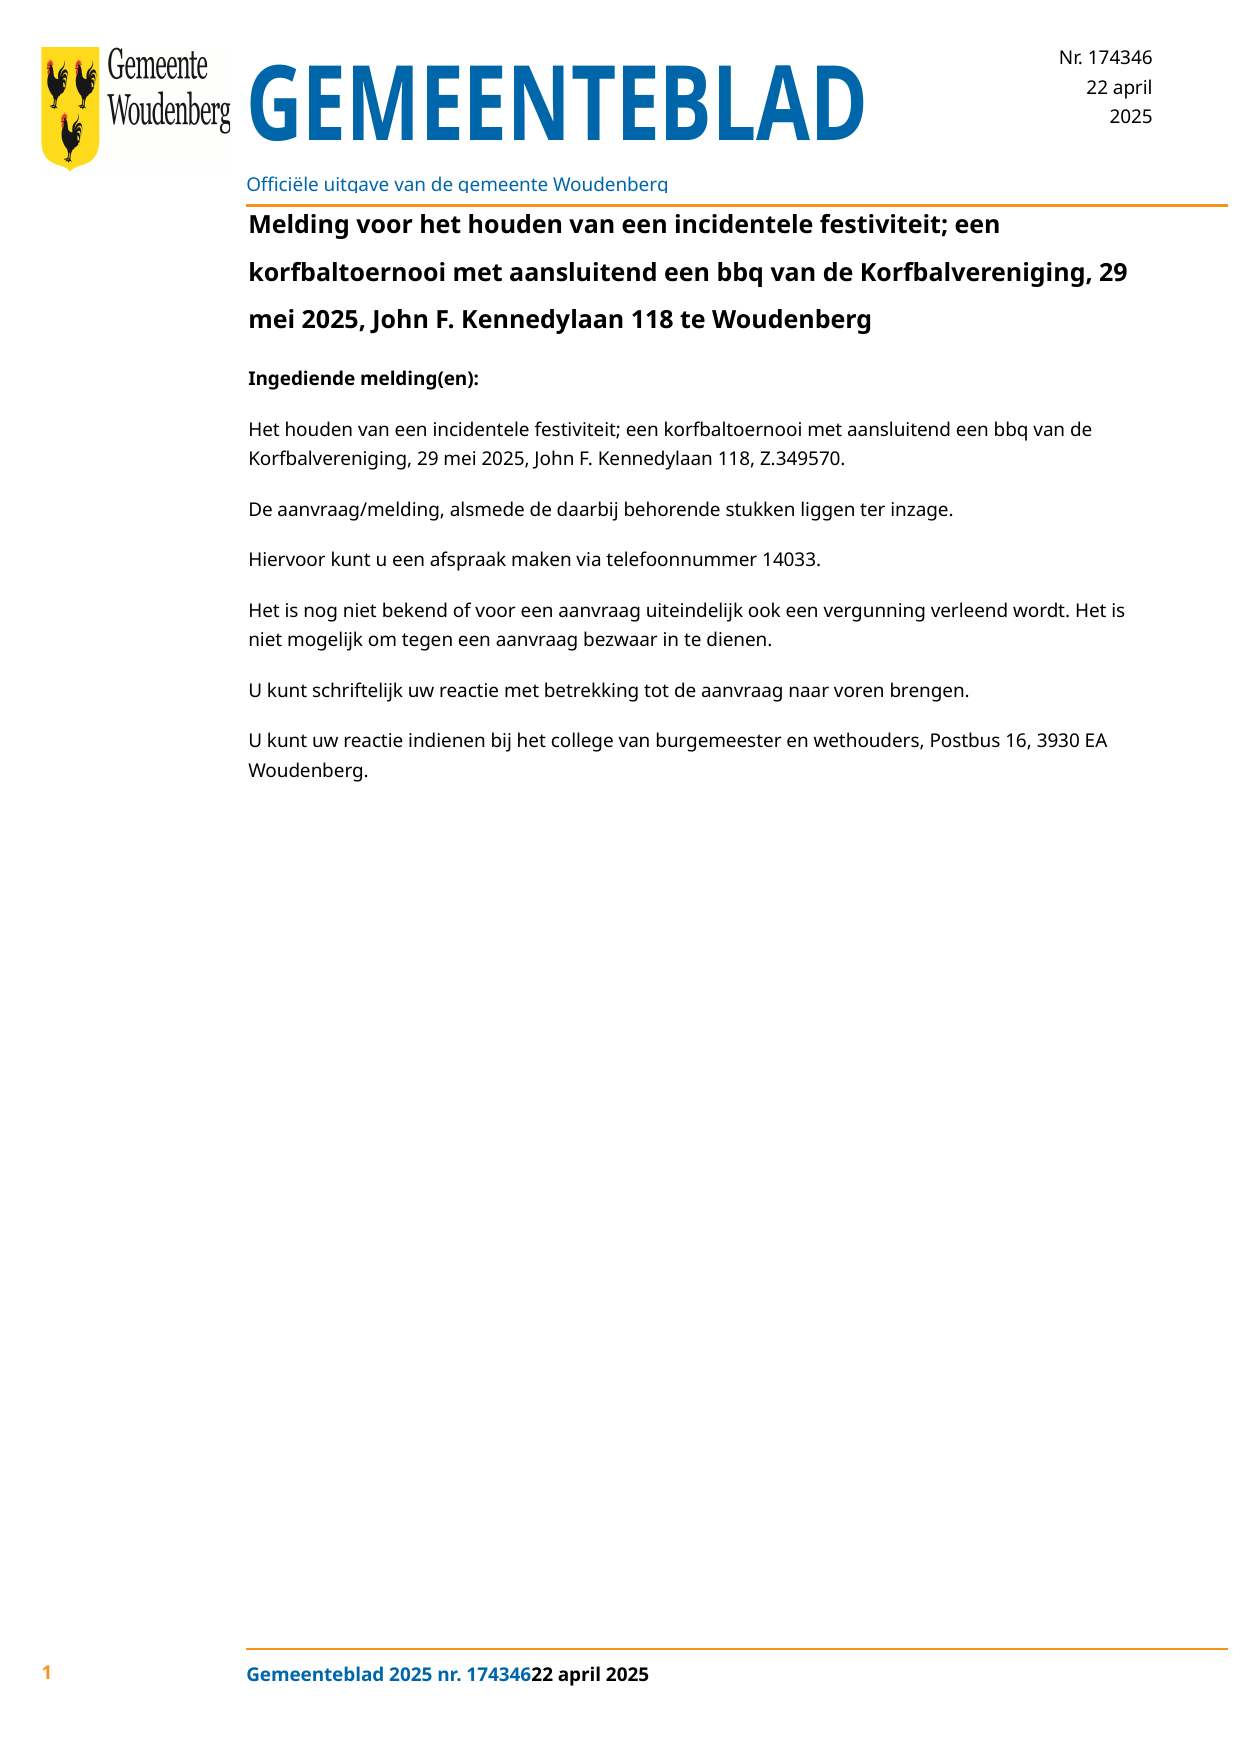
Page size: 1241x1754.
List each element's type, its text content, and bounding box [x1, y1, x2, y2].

text Melding voor het houden van een incidentele festiviteit; een korfbaltoernooi met aansluitend een bbq van de Korfbalvereniging, 29 mei 2025, John F. Kennedylaan 118 te Woudenberg [248, 207, 1152, 336]
picture [41, 47, 231, 172]
text De aanvraag/melding, alsmede de daarbij behorende stukken liggen ter inzage. [248, 496, 1152, 522]
text Ingediende melding(en): [248, 366, 1152, 391]
text Het houden van een incidentele festiviteit; een korfbaltoernooi met aansluitend een bbq van de Korfbalvereniging, 29 mei 2025, John F. Kennedylaan 118, Z.349570. [248, 416, 1152, 471]
text Het is nog niet bekend of voor een aanvraag uiteindelijk ook een vergunning verleend wordt. Het is niet mogelijk om tegen een aanvraag bezwaar in te dienen. [248, 597, 1152, 652]
text Hiervoor kunt u een afspraak maken via telefoonnummer 14033. [248, 546, 1152, 572]
text U kunt schriftelijk uw reactie met betrekking tot de aanvraag naar voren brengen. [248, 677, 1152, 702]
text U kunt uw reactie indienen bij het college van burgemeester en wethouders, Postbus 16, 3930 EA Woudenberg. [248, 727, 1152, 782]
